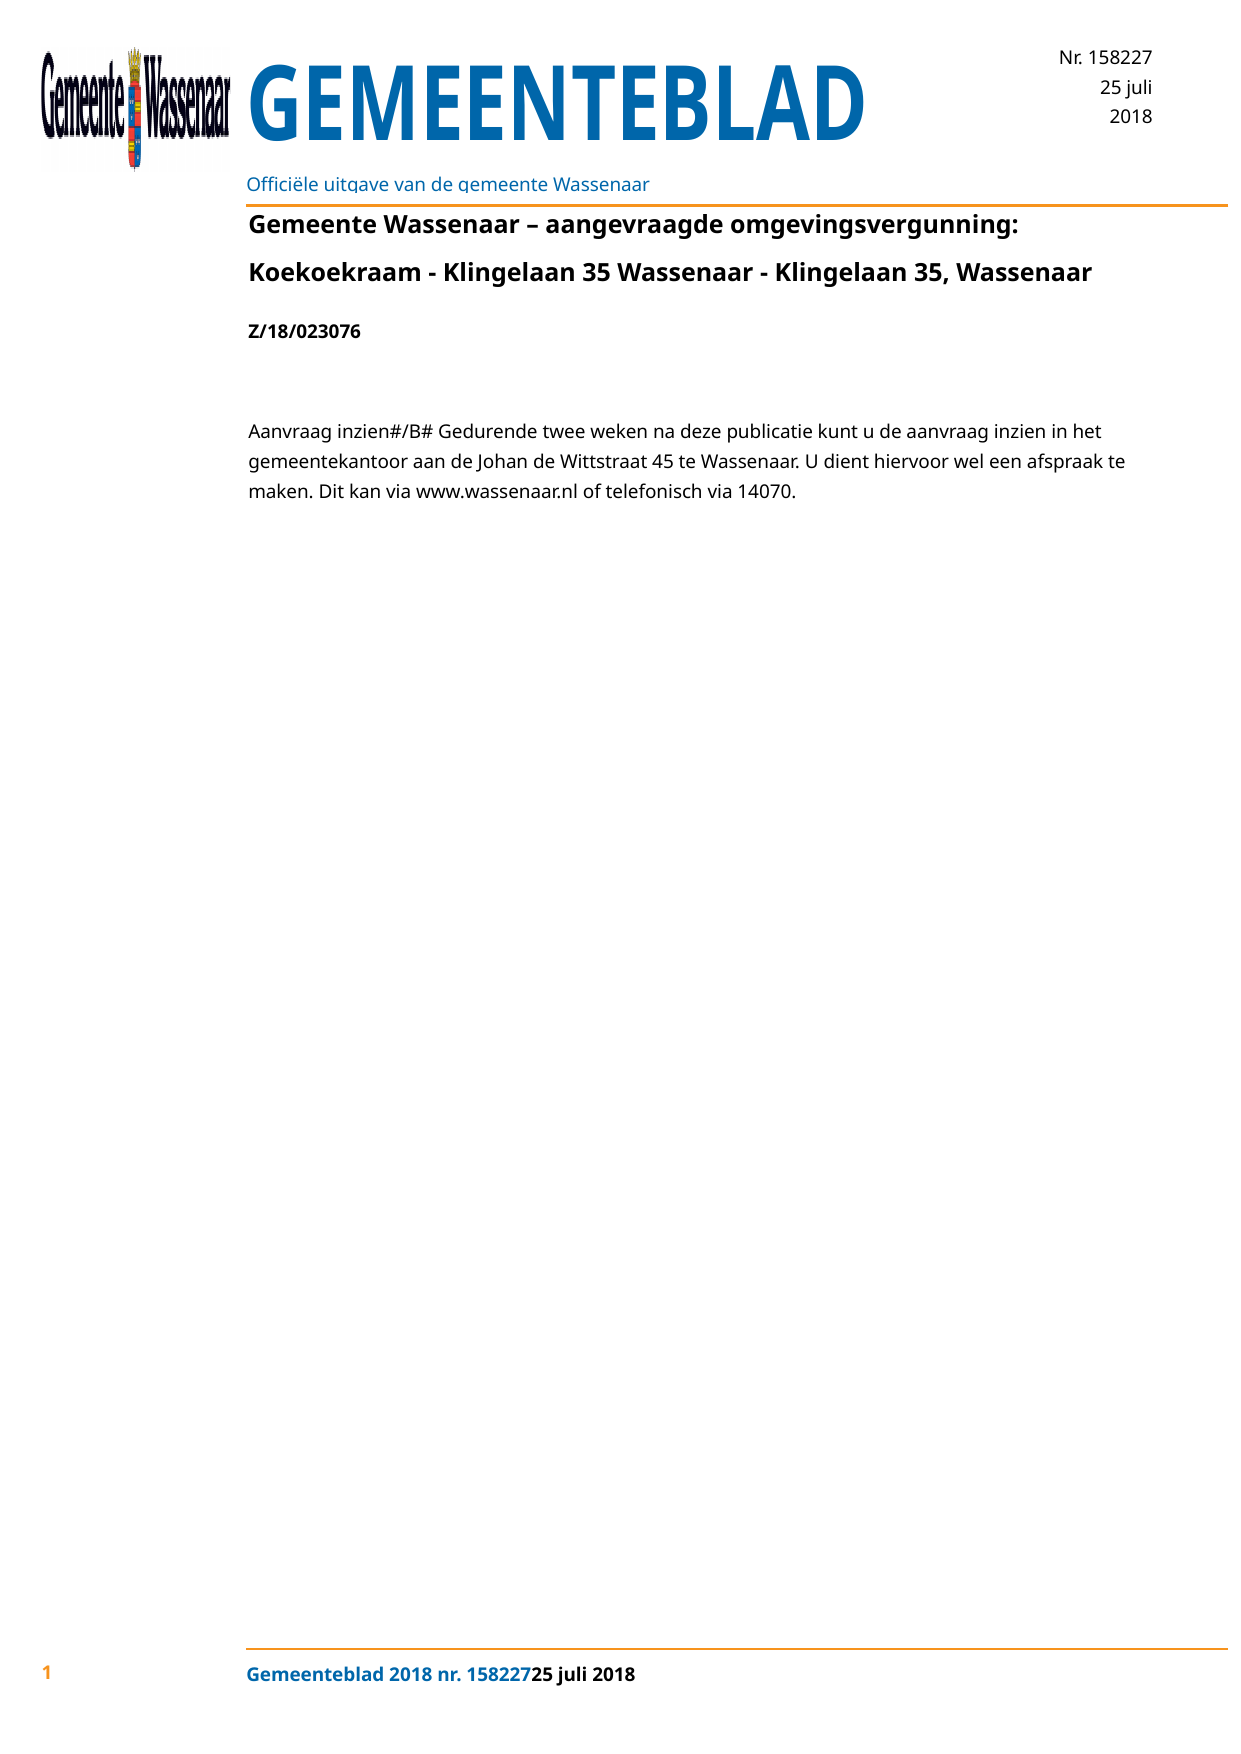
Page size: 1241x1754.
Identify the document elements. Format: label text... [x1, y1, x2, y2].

picture [41, 47, 231, 172]
text Gemeente Wassenaar – aangevraagde omgevingsvergunning: Koekoekraam - Klingelaan 35 Wassenaar - Klingelaan 35, Wassenaar [248, 207, 1152, 288]
text Aanvraag inzien#/B# Gedurende twee weken na deze publicatie kunt u de aanvraag inzien in het gemeentekantoor aan de Johan de Wittstraat 45 te Wassenaar. U dient hiervoor wel een afspraak te maken. Dit kan via www.wassenaar.nl of telefonisch via 14070. [248, 419, 1152, 504]
text Z/18/023076 [248, 318, 1152, 344]
